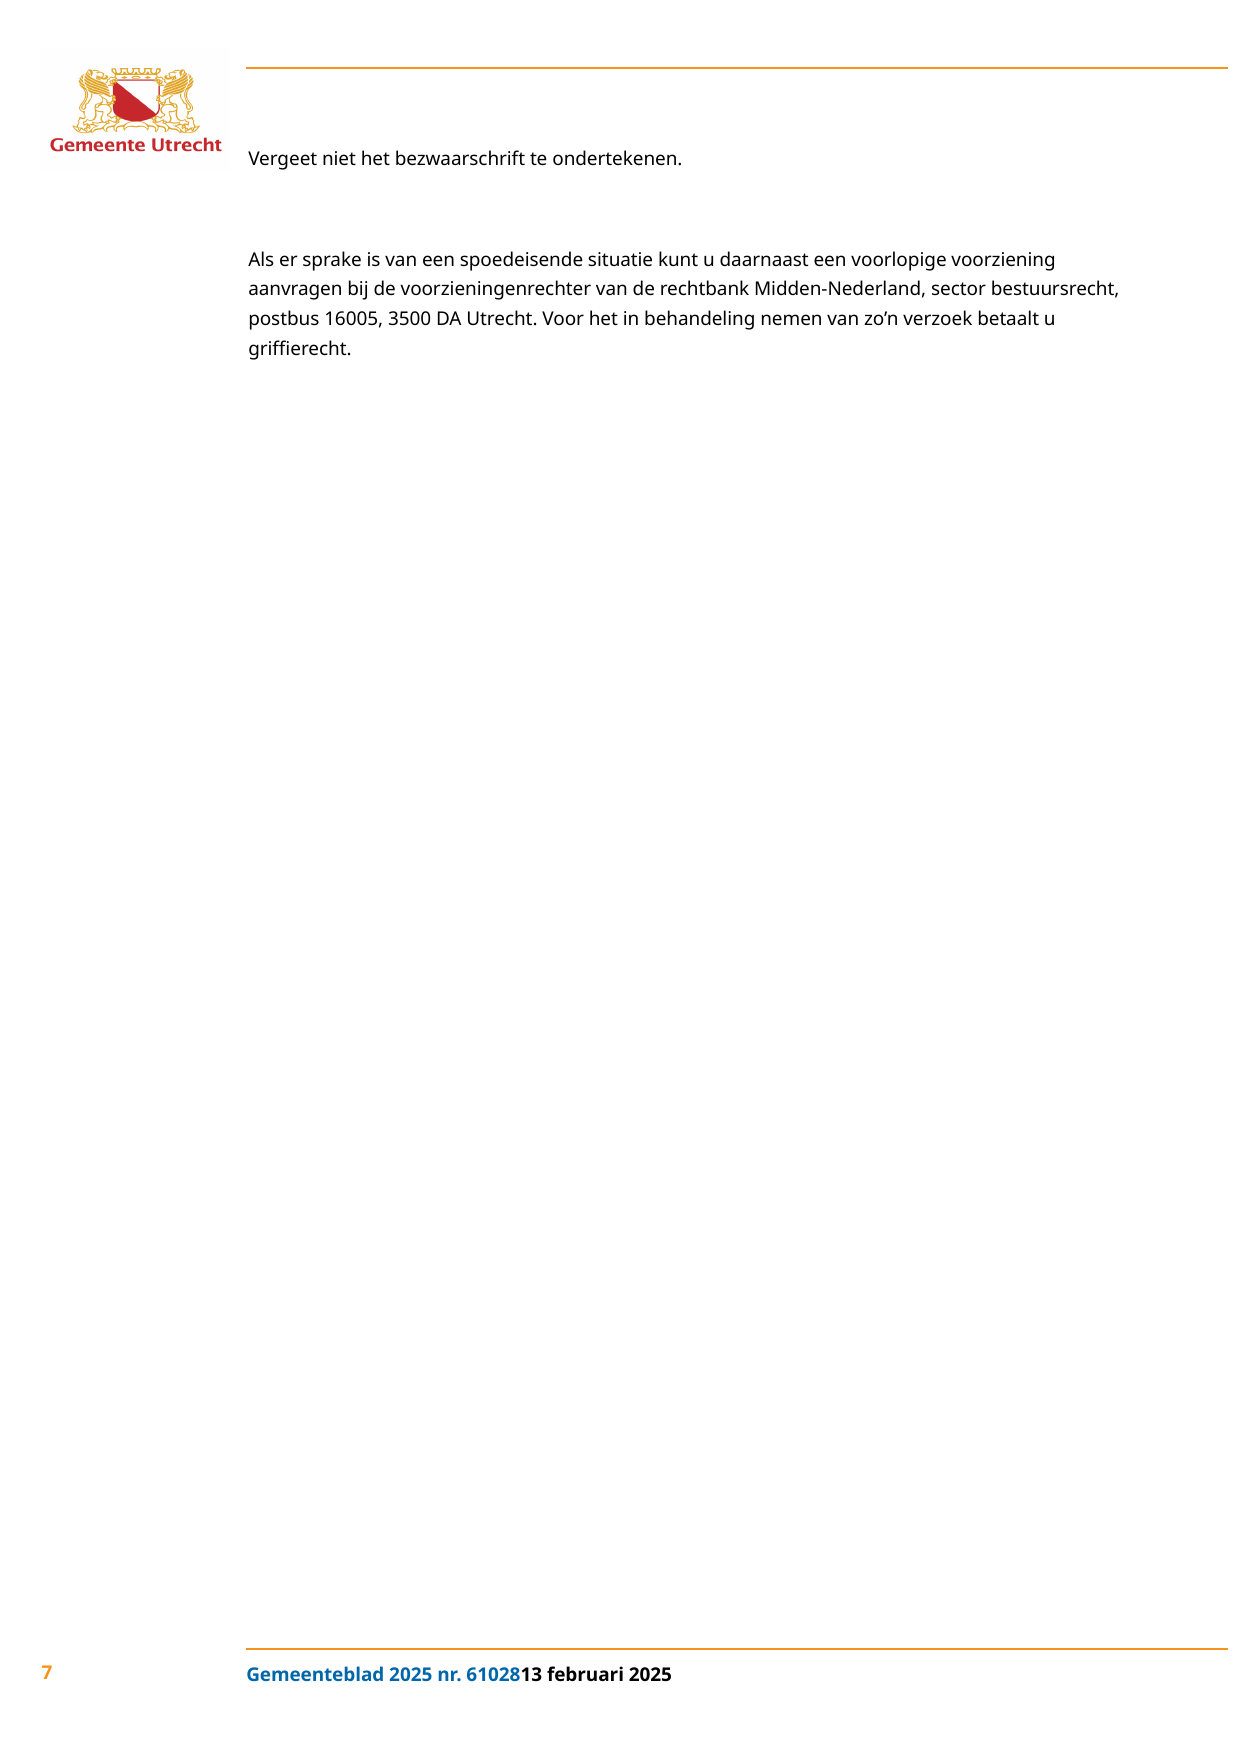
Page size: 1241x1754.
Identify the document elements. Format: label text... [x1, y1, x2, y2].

text Vergeet niet het bezwaarschrift te ondertekenen. [248, 145, 1152, 171]
picture [41, 47, 231, 172]
text Als er sprake is van een spoedeisende situatie kunt u daarnaast een voorlopige voorziening aanvragen bij de voorzieningenrechter van de rechtbank Midden-Nederland, sector bestuursrecht, postbus 16005, 3500 DA Utrecht. Voor het in behandeling nemen van zo’n verzoek betaalt u griffierecht. [248, 246, 1152, 361]
